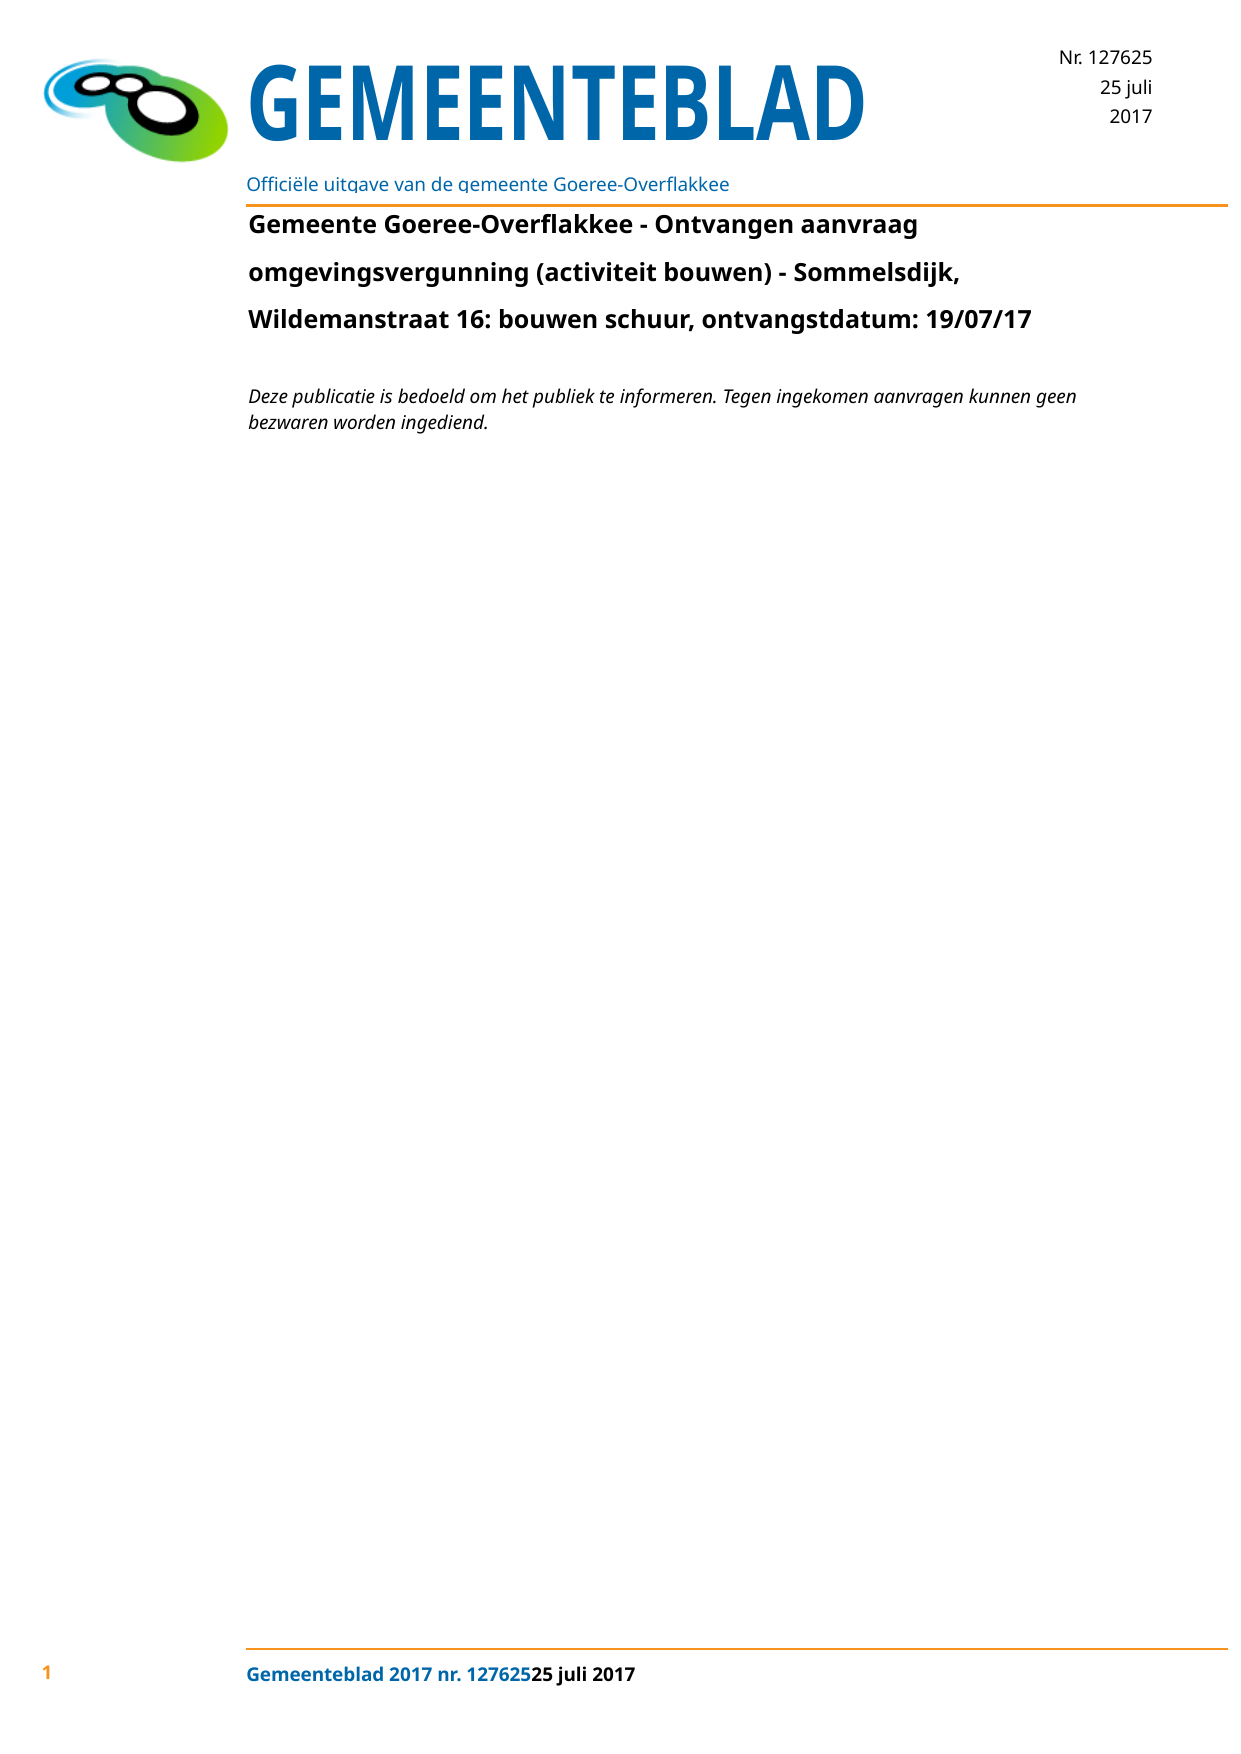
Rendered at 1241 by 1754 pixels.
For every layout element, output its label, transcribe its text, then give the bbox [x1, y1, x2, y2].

picture [41, 47, 231, 172]
text Gemeente Goeree-Overflakkee - Ontvangen aanvraag omgevingsvergunning (activiteit bouwen) - Sommelsdijk, Wildemanstraat 16: bouwen schuur, ontvangstdatum: 19/07/17 [248, 207, 1152, 336]
text Deze publicatie is bedoeld om het publiek te informeren. Tegen ingekomen aanvragen kunnen geen bezwaren worden ingediend. [248, 384, 1152, 435]
